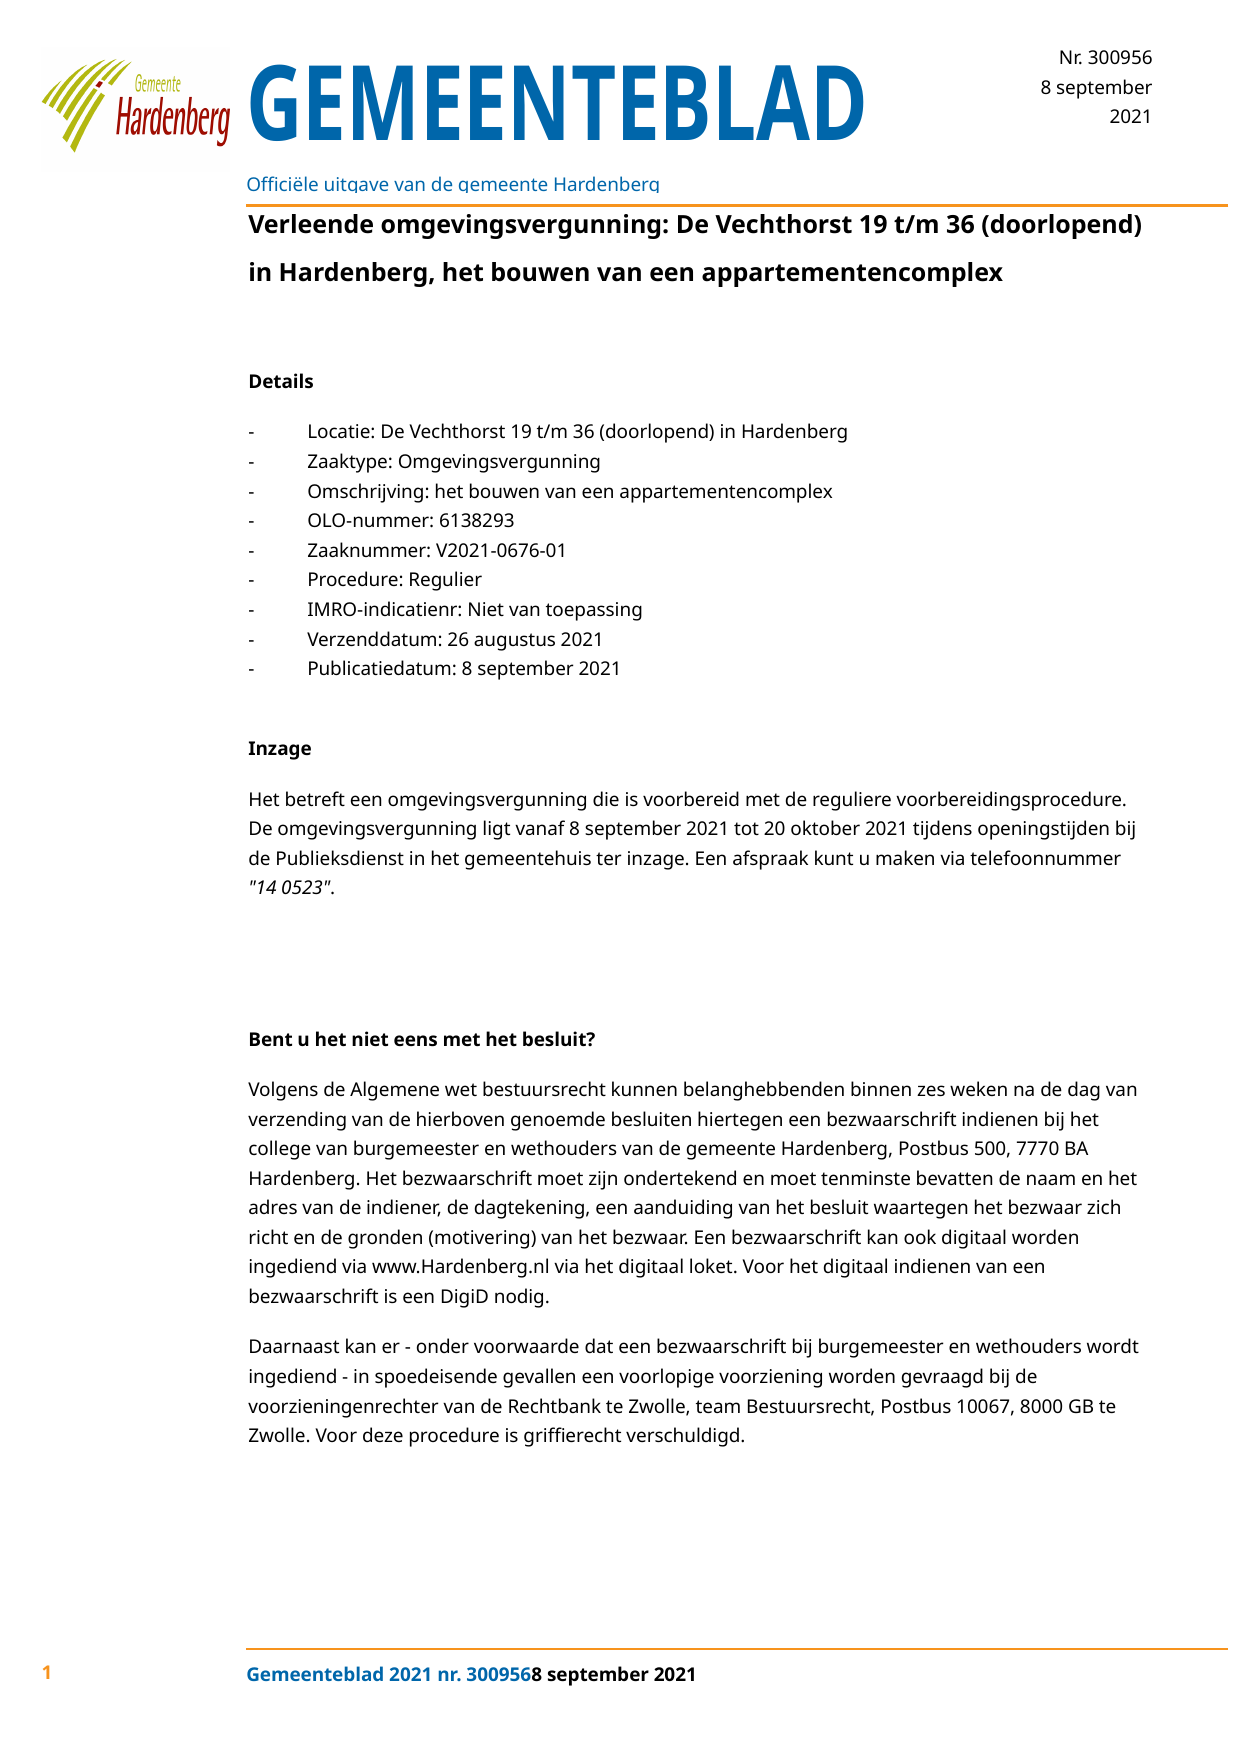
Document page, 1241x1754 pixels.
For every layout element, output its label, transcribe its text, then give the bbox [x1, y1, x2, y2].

list IMRO-indicatienr: Niet van toepassing [248, 596, 1152, 622]
list Omschrijving: het bouwen van een appartementencomplex [248, 478, 1152, 504]
text Verleende omgevingsvergunning: De Vechthorst 19 t/m 36 (doorlopend) in Hardenberg, het bouwen van een appartementencomplex [248, 207, 1152, 288]
picture [41, 47, 231, 172]
list OLO-nummer: 6138293 [248, 507, 1152, 533]
text Bent u het niet eens met het besluit? [248, 1026, 1152, 1052]
text Details [248, 368, 1152, 394]
text Inzage [248, 735, 1152, 761]
list Zaaktype: Omgevingsvergunning [248, 448, 1152, 474]
text Het betreft een omgevingsvergunning die is voorbereid met de reguliere voorbereidingsprocedure. De omgevingsvergunning ligt vanaf 8 september 2021 tot 20 oktober 2021 tijdens openingstijden bij de Publieksdienst in het gemeentehuis ter inzage. Een afspraak kunt u maken via telefoonnummer "14 0523". [248, 786, 1152, 900]
list Publicatiedatum: 8 september 2021 [248, 655, 1152, 681]
list Verzenddatum: 26 augustus 2021 [248, 626, 1152, 652]
text Daarnaast kan er - onder voorwaarde dat een bezwaarschrift bij burgemeester en wethouders wordt ingediend - in spoedeisende gevallen een voorlopige voorziening worden gevraagd bij de voorzieningenrechter van de Rechtbank te Zwolle, team Bestuursrecht, Postbus 10067, 8000 GB te Zwolle. Voor deze procedure is griffierecht verschuldigd. [248, 1334, 1152, 1448]
list Zaaknummer: V2021-0676-01 [248, 537, 1152, 563]
text Volgens de Algemene wet bestuursrecht kunnen belanghebbenden binnen zes weken na de dag van verzending van de hierboven genoemde besluiten hiertegen een bezwaarschrift indienen bij het college van burgemeester en wethouders van de gemeente Hardenberg, Postbus 500, 7770 BA Hardenberg. Het bezwaarschrift moet zijn ondertekend en moet tenminste bevatten de naam en het adres van de indiener, de dagtekening, een aanduiding van het besluit waartegen het bezwaar zich richt en de gronden (motivering) van het bezwaar. Een bezwaarschrift kan ook digitaal worden ingediend via www.Hardenberg.nl via het digitaal loket. Voor het digitaal indienen van een bezwaarschrift is een DigiD nodig. [248, 1076, 1152, 1309]
list Locatie: De Vechthorst 19 t/m 36 (doorlopend) in Hardenberg [248, 419, 1152, 444]
list Procedure: Regulier [248, 567, 1152, 592]
